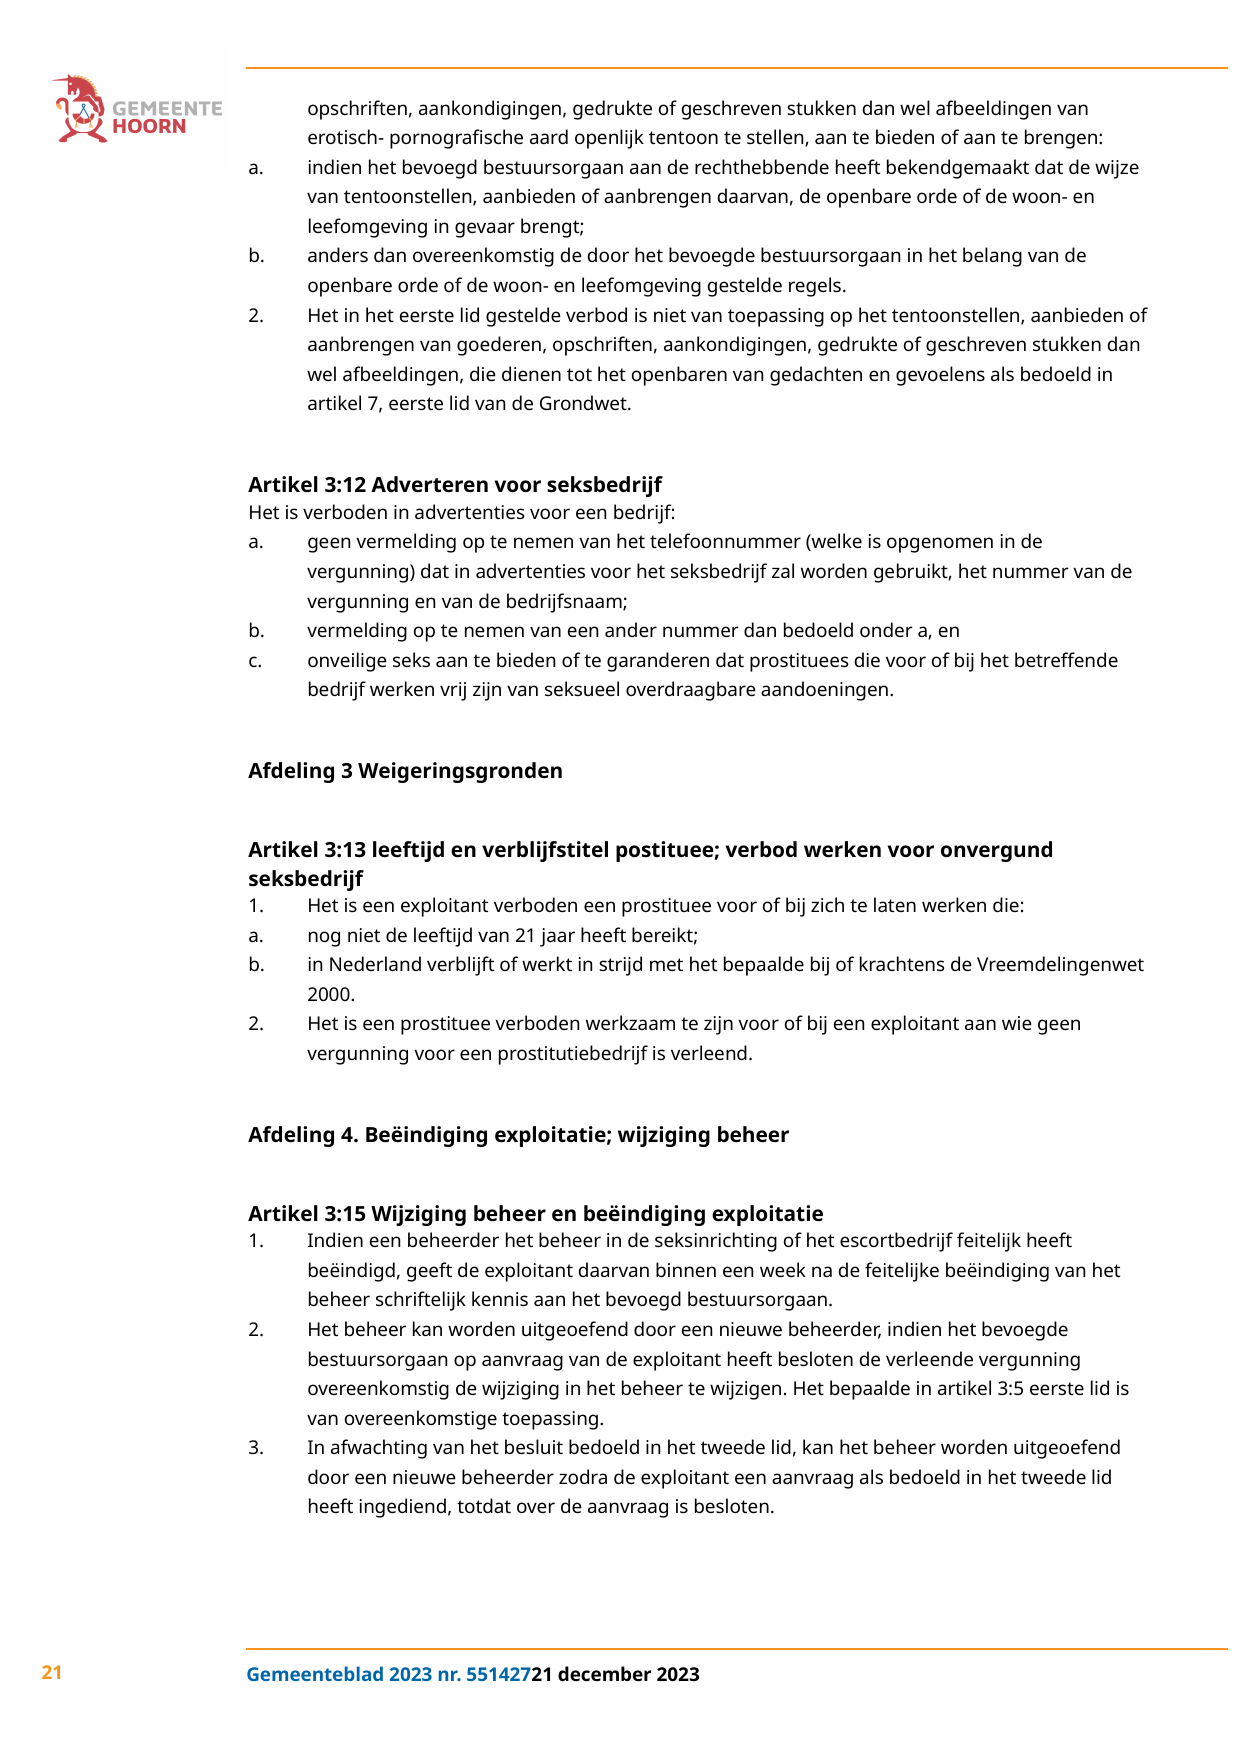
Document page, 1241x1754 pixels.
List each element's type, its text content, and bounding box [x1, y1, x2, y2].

list nog niet de leeftijd van 21 jaar heeft bereikt; [248, 922, 1152, 948]
text Artikel 3:13 leeftijd en verblijfstitel postituee; verbod werken voor onvergund seksbedrijf [248, 835, 1152, 892]
list anders dan overeenkomstig de door het bevoegde bestuursorgaan in het belang van de openbare orde of de woon- en leefomgeving gestelde regels. [248, 243, 1152, 298]
text Afdeling 3 Weigeringsgronden [248, 757, 1152, 785]
list geen vermelding op te nemen van het telefoonnummer (welke is opgenomen in de vergunning) dat in advertenties voor het seksbedrijf zal worden gebruikt, het nummer van de vergunning en van de bedrijfsnaam; [248, 529, 1152, 613]
list indien het bevoegd bestuursorgaan aan de rechthebbende heeft bekendgemaakt dat de wijze van tentoonstellen, aanbieden of aanbrengen daarvan, de openbare orde of de woon- en leefomgeving in gevaar brengt; [248, 154, 1152, 239]
picture [41, 47, 231, 172]
list onveilige seks aan te bieden of te garanderen dat prostituees die voor of bij het betreffende bedrijf werken vrij zijn van seksueel overdraagbare aandoeningen. [248, 647, 1152, 702]
list vermelding op te nemen van een ander nummer dan bedoeld onder a, en [248, 617, 1152, 643]
text Het is verboden in advertenties voor een bedrijf: [248, 499, 1152, 525]
list Het in het eerste lid gestelde verbod is niet van toepassing op het tentoonstellen, aanbieden of aanbrengen van goederen, opschriften, aankondigingen, gedrukte of geschreven stukken dan wel afbeeldingen, die dienen tot het openbaren van gedachten en gevoelens als bedoeld in artikel 7, eerste lid van de Grondwet. [248, 302, 1152, 416]
list Het beheer kan worden uitgeoefend door een nieuwe beheerder, indien het bevoegde bestuursorgaan op aanvraag van de exploitant heeft besloten de verleende vergunning overeenkomstig de wijziging in het beheer te wijzigen. Het bepaalde in artikel 3:5 eerste lid is van overeenkomstige toepassing. [248, 1316, 1152, 1431]
list Het is een prostituee verboden werkzaam te zijn voor of bij een exploitant aan wie geen vergunning voor een prostitutiebedrijf is verleend. [248, 1011, 1152, 1066]
list Indien een beheerder het beheer in de seksinrichting of het escortbedrijf feitelijk heeft beëindigd, geeft de exploitant daarvan binnen een week na de feitelijke beëindiging van het beheer schriftelijk kennis aan het bevoegd bestuursorgaan. [248, 1227, 1152, 1312]
text Artikel 3:15 Wijziging beheer en beëindiging exploitatie [248, 1199, 1152, 1227]
list in Nederland verblijft of werkt in strijd met het bepaalde bij of krachtens de Vreemdelingenwet 2000. [248, 951, 1152, 1007]
list Het is een exploitant verboden een prostituee voor of bij zich te laten werken die: [248, 892, 1152, 918]
list In afwachting van het besluit bedoeld in het tweede lid, kan het beheer worden uitgeoefend door een nieuwe beheerder zodra de exploitant een aanvraag als bedoeld in het tweede lid heeft ingediend, totdat over de aanvraag is besloten. [248, 1434, 1152, 1519]
text Artikel 3:12 Adverteren voor seksbedrijf [248, 471, 1152, 499]
text Afdeling 4. Beëindiging exploitatie; wijziging beheer [248, 1120, 1152, 1149]
list opschriften, aankondigingen, gedrukte of geschreven stukken dan wel afbeeldingen van erotisch- pornografische aard openlijk tentoon te stellen, aan te bieden of aan te brengen: [248, 95, 1152, 150]
